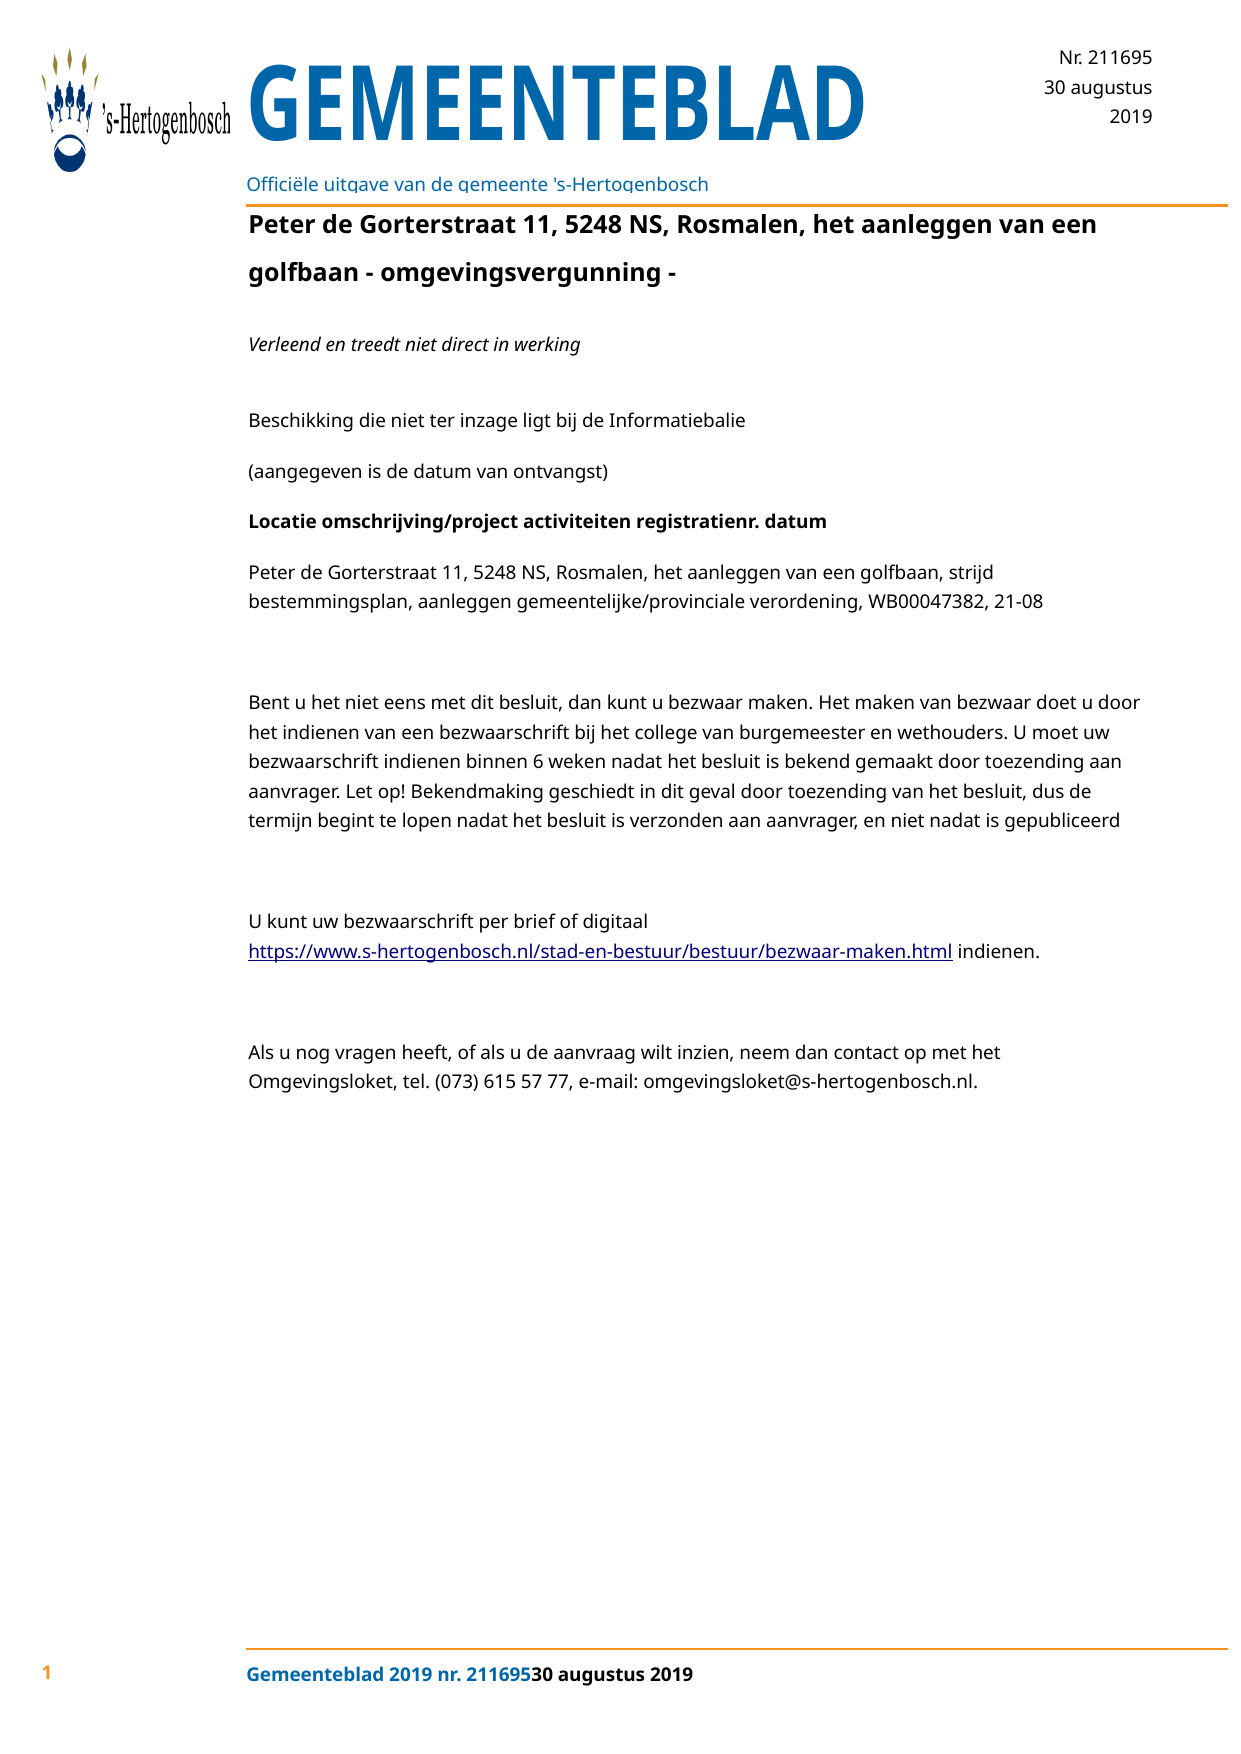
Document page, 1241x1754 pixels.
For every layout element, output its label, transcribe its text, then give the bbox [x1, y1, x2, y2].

text Peter de Gorterstraat 11, 5248 NS, Rosmalen, het aanleggen van een golfbaan - omgevingsvergunning - [248, 207, 1152, 288]
text (aangegeven is de datum van ontvangst) [248, 458, 1152, 484]
text Bent u het niet eens met dit besluit, dan kunt u bezwaar maken. Het maken van bezwaar doet u door het indienen van een bezwaarschrift bij het college van burgemeester en wethouders. U moet uw bezwaarschrift indienen binnen 6 weken nadat het besluit is bekend gemaakt door toezending aan aanvrager. Let op! Bekendmaking geschiedt in dit geval door toezending van het besluit, dus de termijn begint te lopen nadat het besluit is verzonden aan aanvrager, en niet nadat is gepubliceerd [248, 689, 1152, 833]
text Locatie omschrijving/project activiteiten registratienr. datum [248, 508, 1152, 534]
text Beschikking die niet ter inzage ligt bij de Informatiebalie [248, 408, 1152, 433]
picture [41, 47, 231, 172]
text U kunt uw bezwaarschrift per brief of digitaal https://www.s-hertogenbosch.nl/stad-en-bestuur/bestuur/bezwaar-maken.html indienen. [248, 908, 1152, 964]
text Verleend en treedt niet direct in werking [248, 331, 1152, 357]
text Als u nog vragen heeft, of als u de aanvraag wilt inzien, neem dan contact op met het Omgevingsloket, tel. (073) 615 57 77, e-mail: omgevingsloket@s-hertogenbosch.nl. [248, 1039, 1152, 1094]
text Peter de Gorterstraat 11, 5248 NS, Rosmalen, het aanleggen van een golfbaan, strijd bestemmingsplan, aanleggen gemeentelijke/provinciale verordening, WB00047382, 21-08 [248, 559, 1152, 614]
